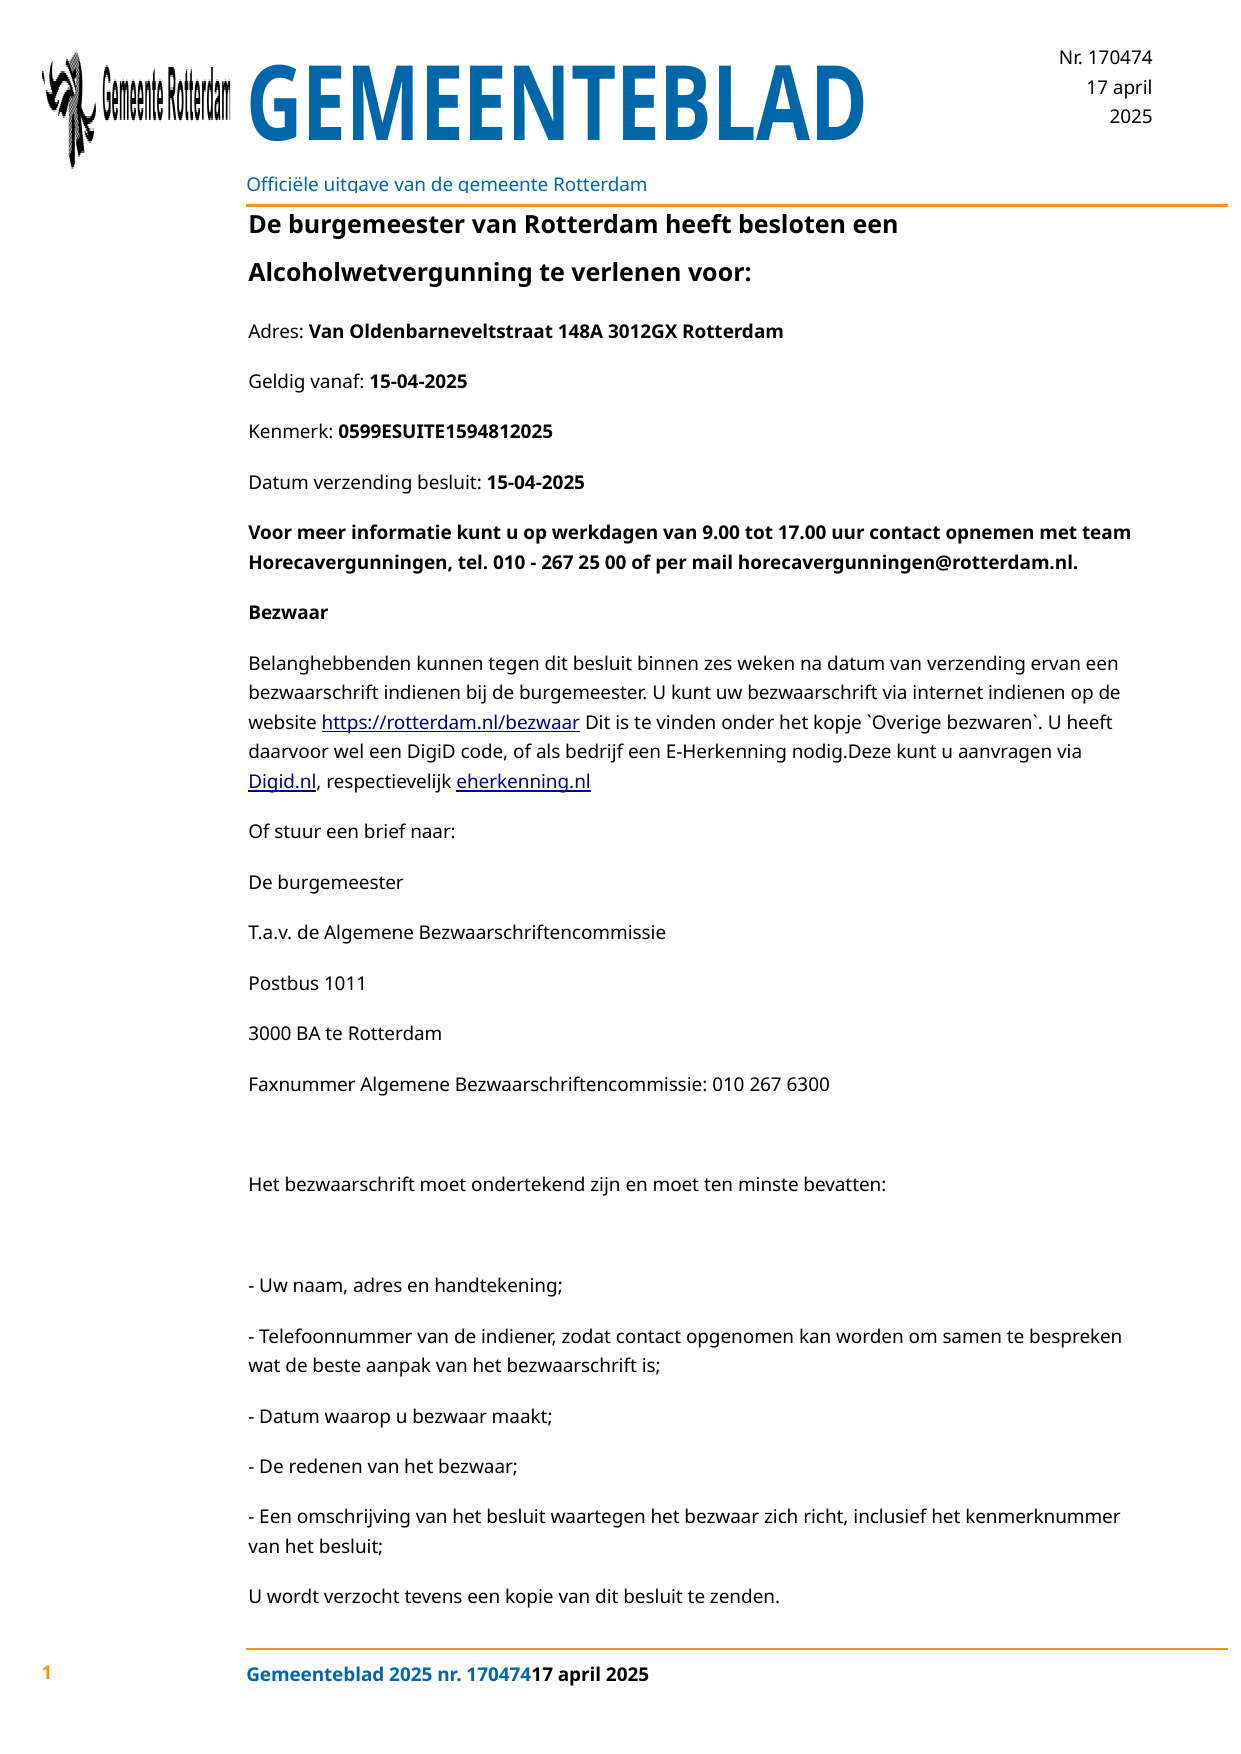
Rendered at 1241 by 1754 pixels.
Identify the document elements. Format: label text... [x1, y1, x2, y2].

text Kenmerk: 0599ESUITE1594812025 [248, 419, 1152, 444]
text Belanghebbenden kunnen tegen dit besluit binnen zes weken na datum van verzending ervan een bezwaarschrift indienen bij de burgemeester. U kunt uw bezwaarschrift via internet indienen op de website https://rotterdam.nl/bezwaar Dit is te vinden onder het kopje `Overige bezwaren`. U heeft daarvoor wel een DigiD code, of als bedrijf een E-Herkenning nodig.Deze kunt u aanvragen via Digid.nl, respectievelijk eherkenning.nl [248, 650, 1152, 794]
text - De redenen van het bezwaar; [248, 1453, 1152, 1479]
text Faxnummer Algemene Bezwaarschriftencommissie: 010 267 6300 [248, 1071, 1152, 1097]
text Bezwaar [248, 599, 1152, 625]
text Datum verzending besluit: 15-04-2025 [248, 469, 1152, 495]
text - Uw naam, adres en handtekening; [248, 1272, 1152, 1298]
text Voor meer informatie kunt u op werkdagen van 9.00 tot 17.00 uur contact opnemen met team Horecavergunningen, tel. 010 - 267 25 00 of per mail horecavergunningen@rotterdam.nl. [248, 519, 1152, 575]
text 3000 BA te Rotterdam [248, 1020, 1152, 1046]
text - Datum waarop u bezwaar maakt; [248, 1403, 1152, 1429]
text - Telefoonnummer van de indiener, zodat contact opgenomen kan worden om samen te bespreken wat de beste aanpak van het bezwaarschrift is; [248, 1323, 1152, 1378]
text Het bezwaarschrift moet ondertekend zijn en moet ten minste bevatten: [248, 1172, 1152, 1197]
text Postbus 1011 [248, 970, 1152, 996]
text - Een omschrijving van het besluit waartegen het bezwaar zich richt, inclusief het kenmerknummer van het besluit; [248, 1504, 1152, 1559]
picture [41, 47, 231, 172]
text De burgemeester van Rotterdam heeft besloten een Alcoholwetvergunning te verlenen voor: [248, 207, 1152, 288]
text Geldig vanaf: 15-04-2025 [248, 368, 1152, 394]
text T.a.v. de Algemene Bezwaarschriftencommissie [248, 919, 1152, 945]
text Adres: Van Oldenbarneveltstraat 148A 3012GX Rotterdam [248, 318, 1152, 344]
text Of stuur een brief naar: [248, 819, 1152, 844]
text De burgemeester [248, 869, 1152, 895]
text U wordt verzocht tevens een kopie van dit besluit te zenden. [248, 1584, 1152, 1609]
